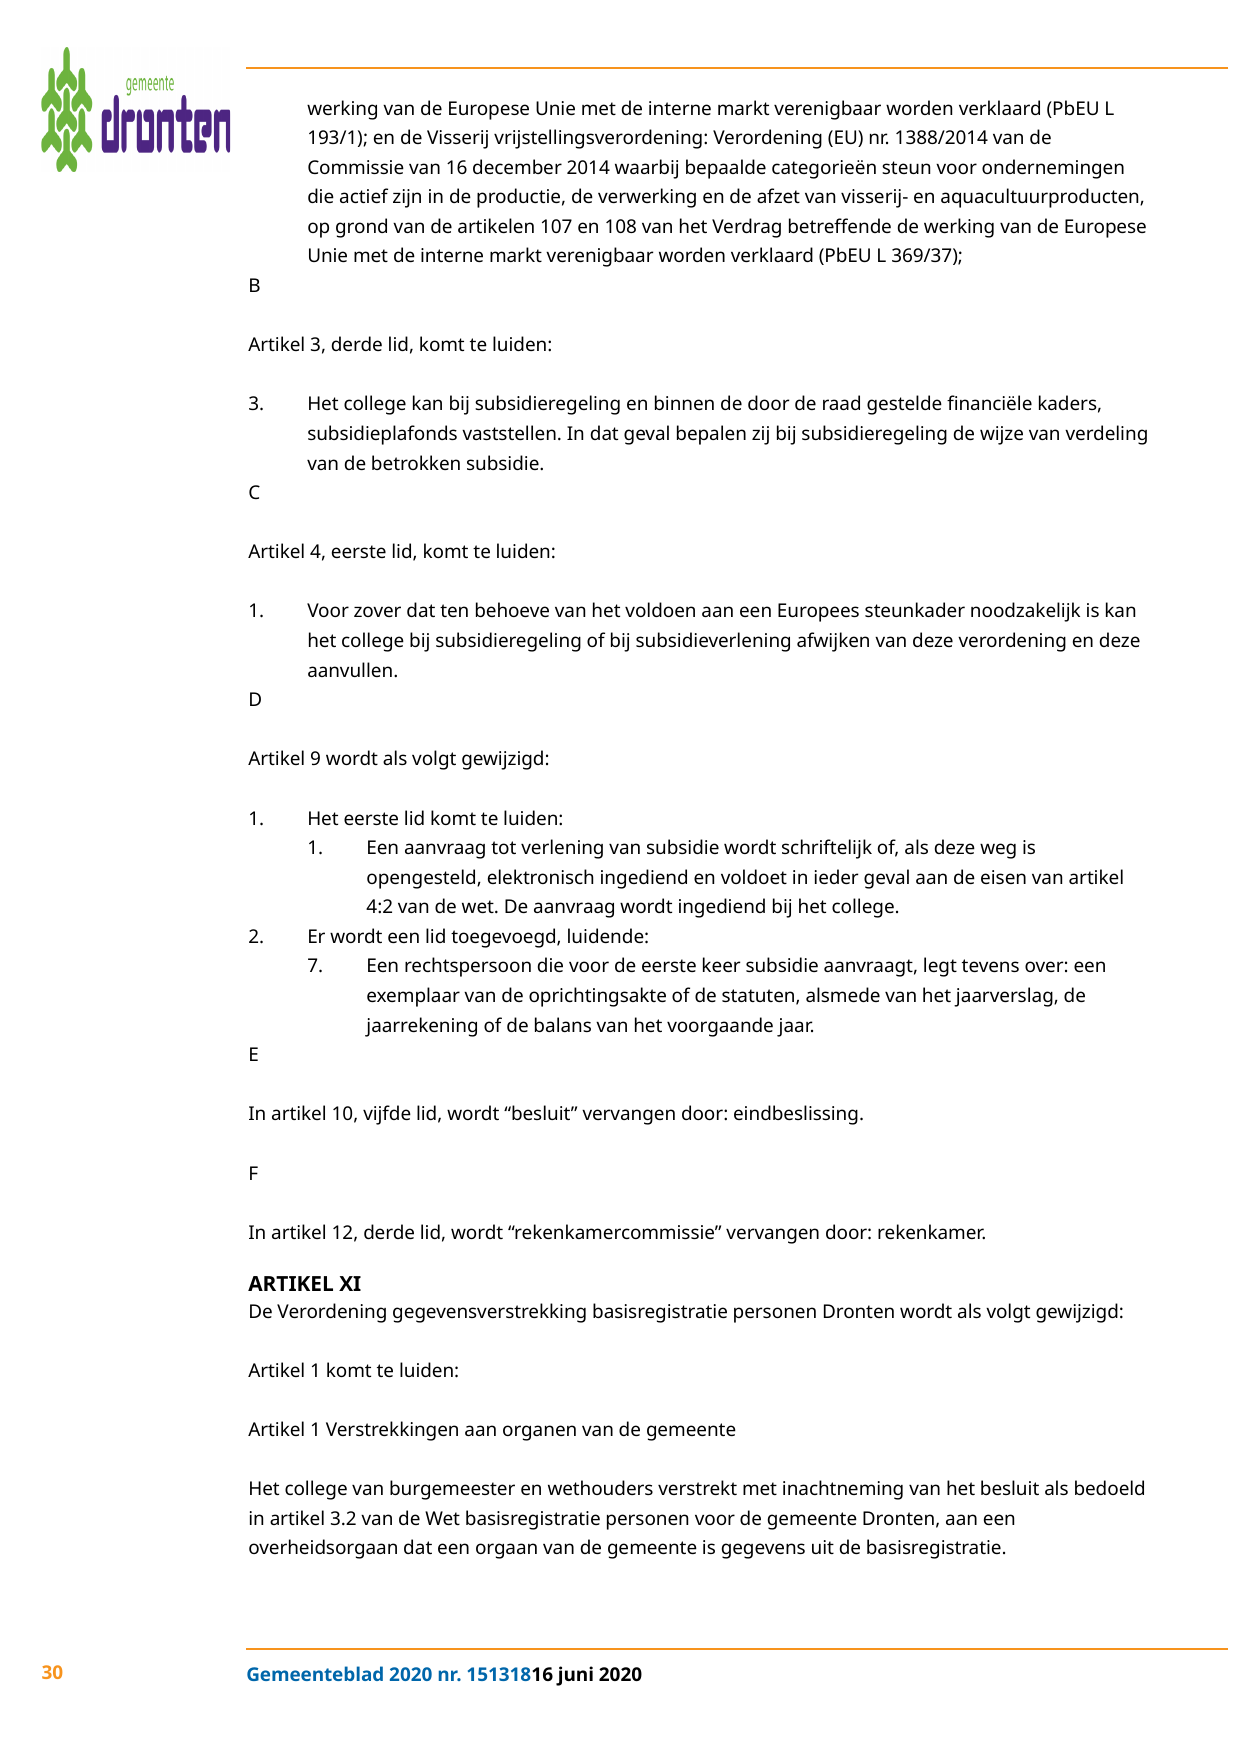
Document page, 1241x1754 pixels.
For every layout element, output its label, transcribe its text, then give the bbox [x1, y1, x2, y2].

text In artikel 10, vijfde lid, wordt “besluit” vervangen door: eindbeslissing. [248, 1101, 1152, 1126]
text De Verordening gegevensverstrekking basisregistratie personen Dronten wordt als volgt gewijzigd: [248, 1298, 1152, 1323]
list werking van de Europese Unie met de interne markt verenigbaar worden verklaard (PbEU L 193/1); en de Visserij vrijstellingsverordening: Verordening (EU) nr. 1388/2014 van de Commissie van 16 december 2014 waarbij bepaalde categorieën steun voor ondernemingen die actief zijn in de productie, de verwerking en de afzet van visserij- en aquacultuurproducten, op grond van de artikelen 107 en 108 van het Verdrag betreffende de werking van de Europese Unie met de interne markt verenigbaar worden verklaard (PbEU L 369/37); [248, 95, 1152, 268]
picture [41, 47, 231, 172]
text Het college van burgemeester en wethouders verstrekt met inachtneming van het besluit als bedoeld in artikel 3.2 van de Wet basisregistratie personen voor de gemeente Dronten, aan een overheidsorgaan dat een orgaan van de gemeente is gegevens uit de basisregistratie. [248, 1475, 1152, 1560]
text Artikel 4, eerste lid, komt te luiden: [248, 538, 1152, 564]
text Artikel 9 wordt als volgt gewijzigd: [248, 746, 1152, 771]
list Het college kan bij subsidieregeling en binnen de door de raad gestelde financiële kaders, subsidieplafonds vaststellen. In dat geval bepalen zij bij subsidieregeling de wijze van verdeling van de betrokken subsidie. [248, 391, 1152, 476]
text In artikel 12, derde lid, wordt “rekenkamercommissie” vervangen door: rekenkamer. [248, 1219, 1152, 1245]
text E [248, 1041, 1152, 1067]
list Er wordt een lid toegevoegd, luidende: [248, 923, 1152, 949]
text B [248, 272, 1152, 298]
list Voor zover dat ten behoeve van het voldoen aan een Europees steunkader noodzakelijk is kan het college bij subsidieregeling of bij subsidieverlening afwijken van deze verordening en deze aanvullen. [248, 598, 1152, 683]
list Een aanvraag tot verlening van subsidie wordt schriftelijk of, als deze weg is opengesteld, elektronisch ingediend en voldoet in ieder geval aan de eisen van artikel 4:2 van de wet. De aanvraag wordt ingediend bij het college. [307, 834, 1152, 919]
text Artikel 1 Verstrekkingen aan organen van de gemeente [248, 1416, 1152, 1442]
text D [248, 686, 1152, 712]
text F [248, 1160, 1152, 1186]
text ARTIKEL XI [248, 1269, 1152, 1298]
list Het eerste lid komt te luiden: [248, 805, 1152, 831]
text Artikel 1 komt te luiden: [248, 1357, 1152, 1383]
text C [248, 479, 1152, 505]
list Een rechtspersoon die voor de eerste keer subsidie aanvraagt, legt tevens over: een exemplaar van de oprichtingsakte of de statuten, alsmede van het jaarverslag, de jaarrekening of de balans van het voorgaande jaar. [307, 953, 1152, 1038]
text Artikel 3, derde lid, komt te luiden: [248, 331, 1152, 357]
